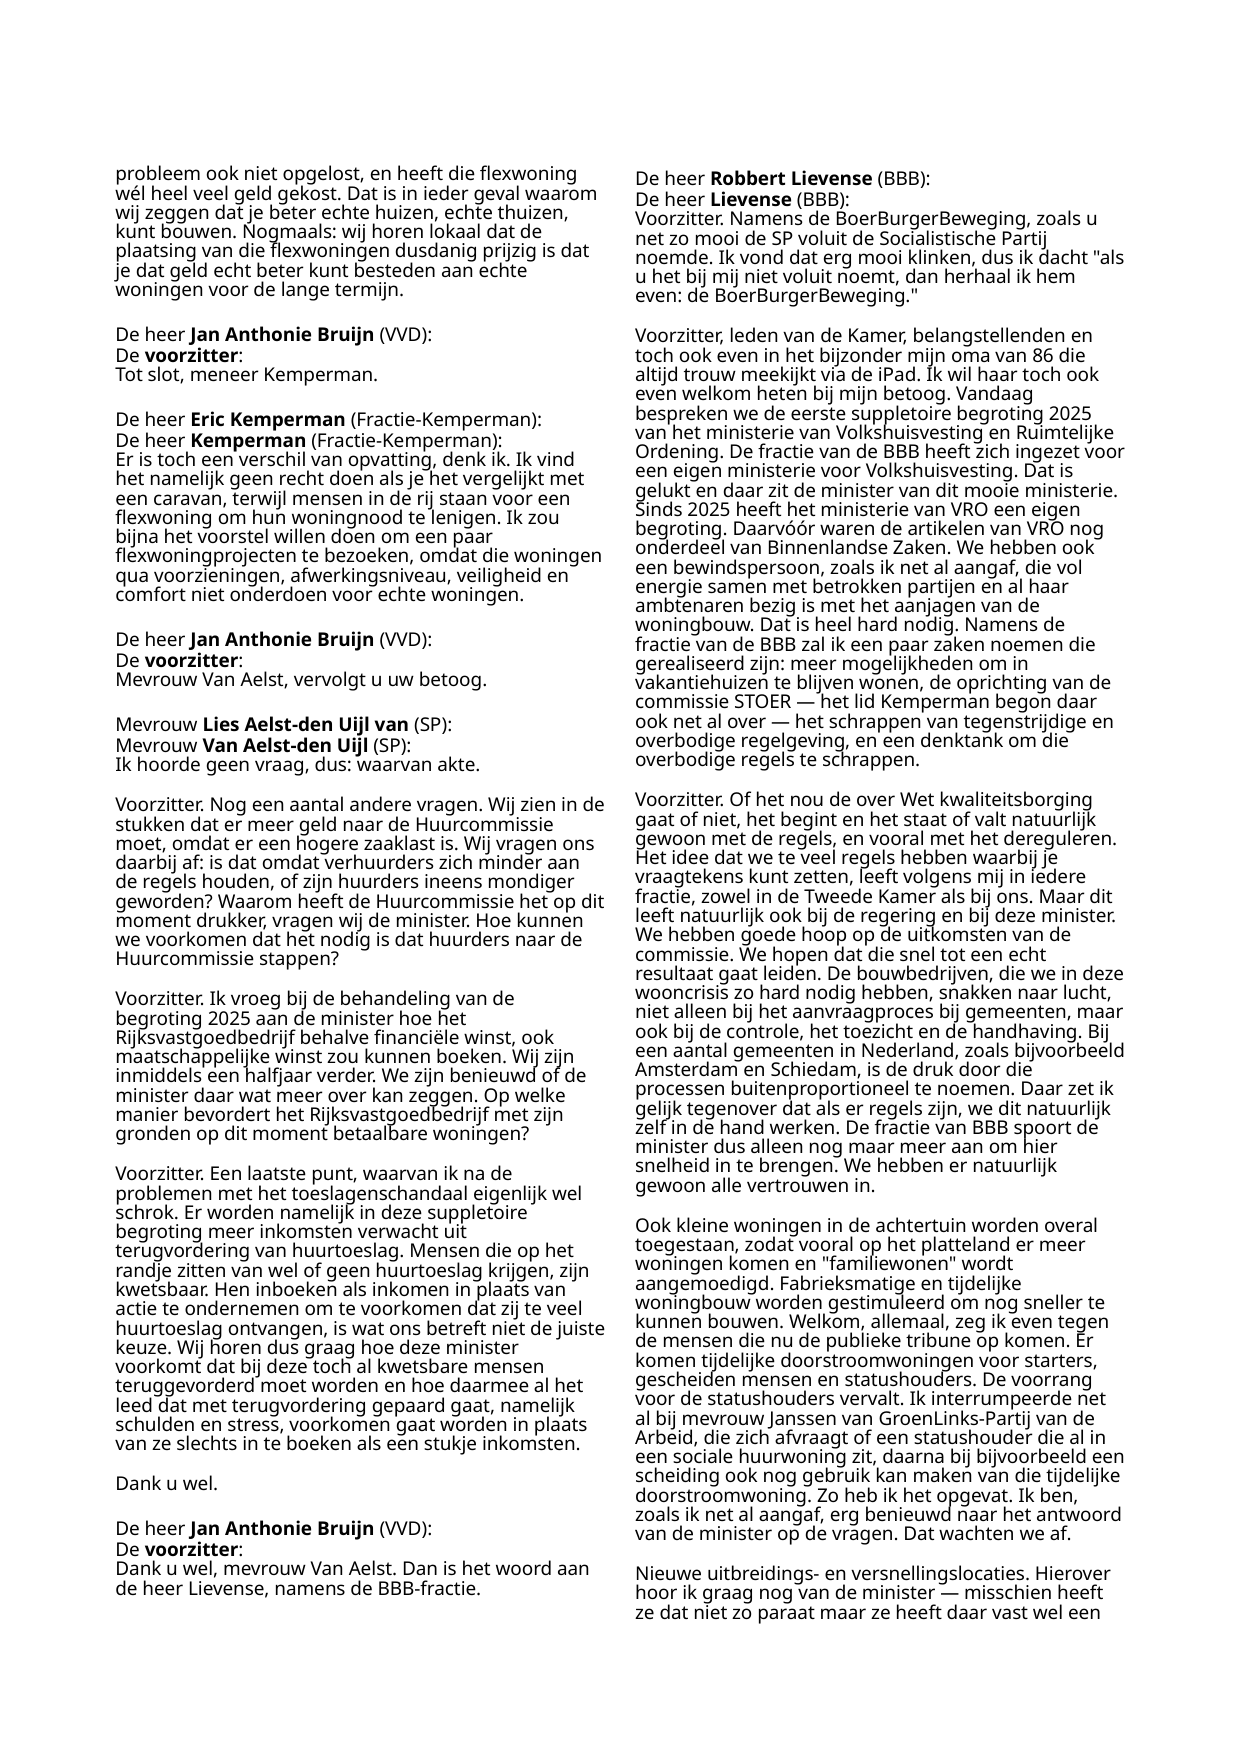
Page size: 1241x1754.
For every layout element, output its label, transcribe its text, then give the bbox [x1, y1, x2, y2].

text De heer Lievense (BBB): [635, 191, 1125, 210]
text Dank u wel, mevrouw Van Aelst. Dan is het woord aan de heer Lievense, namens de BBB-fractie. [115, 1560, 605, 1599]
text Voorzitter. Of het nou de over Wet kwaliteitsborging gaat of niet, het begint en het staat of valt natuurlijk gewoon met de regels, en vooral met het dereguleren. Het idee dat we te veel regels hebben waarbij je vraagtekens kunt zetten, leeft volgens mij in iedere fractie, zowel in de Tweede Kamer als bij ons. Maar dit leeft natuurlijk ook bij de regering en bij deze minister. We hebben goede hoop op de uitkomsten van de commissie. We hopen dat die snel tot een echt resultaat gaat leiden. De bouwbedrijven, die we in deze wooncrisis zo hard nodig hebben, snakken naar lucht, niet alleen bij het aanvraagproces bij gemeenten, maar ook bij de controle, het toezicht en de handhaving. Bij een aantal gemeenten in Nederland, zoals bijvoorbeeld Amsterdam en Schiedam, is de druk door die processen buitenproportioneel te noemen. Daar zet ik gelijk tegenover dat als er regels zijn, we dit natuurlijk zelf in de hand werken. De fractie van BBB spoort de minister dus alleen nog maar meer aan om hier snelheid in te brengen. We hebben er natuurlijk gewoon alle vertrouwen in. [635, 791, 1125, 1196]
text Voorzitter, leden van de Kamer, belangstellenden en toch ook even in het bijzonder mijn oma van 86 die altijd trouw meekijkt via de iPad. Ik wil haar toch ook even welkom heten bij mijn betoog. Vandaag bespreken we de eerste suppletoire begroting 2025 van het ministerie van Volkshuisvesting en Ruimtelijke Ordening. De fractie van de BBB heeft zich ingezet voor een eigen ministerie voor Volkshuisvesting. Dat is gelukt en daar zit de minister van dit mooie ministerie. Sinds 2025 heeft het ministerie van VRO een eigen begroting. Daarvóór waren de artikelen van VRO nog onderdeel van Binnenlandse Zaken. We hebben ook een bewindspersoon, zoals ik net al aangaf, die vol energie samen met betrokken partijen en al haar ambtenaren bezig is met het aanjagen van de woningbouw. Dat is heel hard nodig. Namens de fractie van de BBB zal ik een paar zaken noemen die gerealiseerd zijn: meer mogelijkheden om in vakantiehuizen te blijven wonen, de oprichting van de commissie STOER — het lid Kemperman begon daar ook net al over — het schrappen van tegenstrijdige en overbodige regelgeving, en een denktank om die overbodige regels te schrappen. [635, 327, 1125, 771]
text probleem ook niet opgelost, en heeft die flexwoning wél heel veel geld gekost. Dat is in ieder geval waarom wij zeggen dat je beter echte huizen, echte thuizen, kunt bouwen. Nogmaals: wij horen lokaal dat de plaatsing van die flexwoningen dusdanig prijzig is dat je dat geld echt beter kunt besteden aan echte woningen voor de lange termijn. [115, 165, 605, 300]
text Voorzitter. Een laatste punt, waarvan ik na de problemen met het toeslagenschandaal eigenlijk wel schrok. Er worden namelijk in deze suppletoire begroting meer inkomsten verwacht uit terugvordering van huurtoeslag. Mensen die op het randje zitten van wel of geen huurtoeslag krijgen, zijn kwetsbaar. Hen inboeken als inkomen in plaats van actie te ondernemen om te voorkomen dat zij te veel huurtoeslag ontvangen, is wat ons betreft niet de juiste keuze. Wij horen dus graag hoe deze minister voorkomt dat bij deze toch al kwetsbare mensen teruggevorderd moet worden en hoe daarmee al het leed dat met terugvordering gepaard gaat, namelijk schulden en stress, voorkomen gaat worden in plaats van ze slechts in te boeken als een stukje inkomsten. [115, 1165, 605, 1454]
text Voorzitter. Ik vroeg bij de behandeling van de begroting 2025 aan de minister hoe het Rijksvastgoedbedrijf behalve financiële winst, ook maatschappelijke winst zou kunnen boeken. Wij zijn inmiddels een halfjaar verder. We zijn benieuwd of de minister daar wat meer over kan zeggen. Op welke manier bevordert het Rijksvastgoedbedrijf met zijn gronden op dit moment betaalbare woningen? [115, 990, 605, 1144]
text De heer Robbert Lievense (BBB): [635, 165, 1125, 191]
text De voorzitter: [115, 347, 605, 366]
text Er is toch een verschil van opvatting, denk ik. Ik vind het namelijk geen recht doen als je het vergelijkt met een caravan, terwijl mensen in de rij staan voor een flexwoning om hun woningnood te lenigen. Ik zou bijna het voorstel willen doen om een paar flexwoningprojecten te bezoeken, omdat die woningen qua voorzieningen, afwerkingsniveau, veiligheid en comfort niet onderdoen voor echte woningen. [115, 451, 605, 605]
text Mevrouw Lies Aelst-den Uijl van (SP): [115, 711, 605, 737]
text Voorzitter. Namens de BoerBurgerBeweging, zoals u net zo mooi de SP voluit de Socialistische Partij noemde. Ik vond dat erg mooi klinken, dus ik dacht "als u het bij mij niet voluit noemt, dan herhaal ik hem even: de BoerBurgerBeweging." [635, 210, 1125, 307]
text Ik hoorde geen vraag, dus: waarvan akte. [115, 756, 605, 776]
text Tot slot, meneer Kemperman. [115, 366, 605, 385]
text De heer Jan Anthonie Bruijn (VVD): [115, 1515, 605, 1541]
text Mevrouw Van Aelst, vervolgt u uw betoog. [115, 671, 605, 690]
text Dank u wel. [115, 1475, 605, 1494]
text De voorzitter: [115, 1541, 605, 1560]
text De heer Jan Anthonie Bruijn (VVD): [115, 321, 605, 347]
text De heer Eric Kemperman (Fractie-Kemperman): [115, 406, 605, 432]
text De heer Jan Anthonie Bruijn (VVD): [115, 626, 605, 652]
text Voorzitter. Nog een aantal andere vragen. Wij zien in de stukken dat er meer geld naar de Huurcommissie moet, omdat er een hogere zaaklast is. Wij vragen ons daarbij af: is dat omdat verhuurders zich minder aan de regels houden, of zijn huurders ineens mondiger geworden? Waarom heeft de Huurcommissie het op dit moment drukker, vragen wij de minister. Hoe kunnen we voorkomen dat het nodig is dat huurders naar de Huurcommissie stappen? [115, 796, 605, 970]
text De heer Kemperman (Fractie-Kemperman): [115, 432, 605, 451]
text Mevrouw Van Aelst-den Uijl (SP): [115, 737, 605, 756]
text Nieuwe uitbreidings- en versnellingslocaties. Hierover hoor ik graag nog van de minister — misschien heeft ze dat niet zo paraat maar ze heeft daar vast wel een [635, 1565, 1125, 1623]
text Ook kleine woningen in de achtertuin worden overal toegestaan, zodat vooral op het platteland er meer woningen komen en "familiewonen" wordt aangemoedigd. Fabrieksmatige en tijdelijke woningbouw worden gestimuleerd om nog sneller te kunnen bouwen. Welkom, allemaal, zeg ik even tegen de mensen die nu de publieke tribune op komen. Er komen tijdelijke doorstroomwoningen voor starters, gescheiden mensen en statushouders. De voorrang voor de statushouders vervalt. Ik interrumpeerde net al bij mevrouw Janssen van GroenLinks-Partij van de Arbeid, die zich afvraagt of een statushouder die al in een sociale huurwoning zit, daarna bij bijvoorbeeld een scheiding ook nog gebruik kan maken van die tijdelijke doorstroomwoning. Zo heb ik het opgevat. Ik ben, zoals ik net al aangaf, erg benieuwd naar het antwoord van de minister op de vragen. Dat wachten we af. [635, 1217, 1125, 1544]
text De voorzitter: [115, 652, 605, 671]
